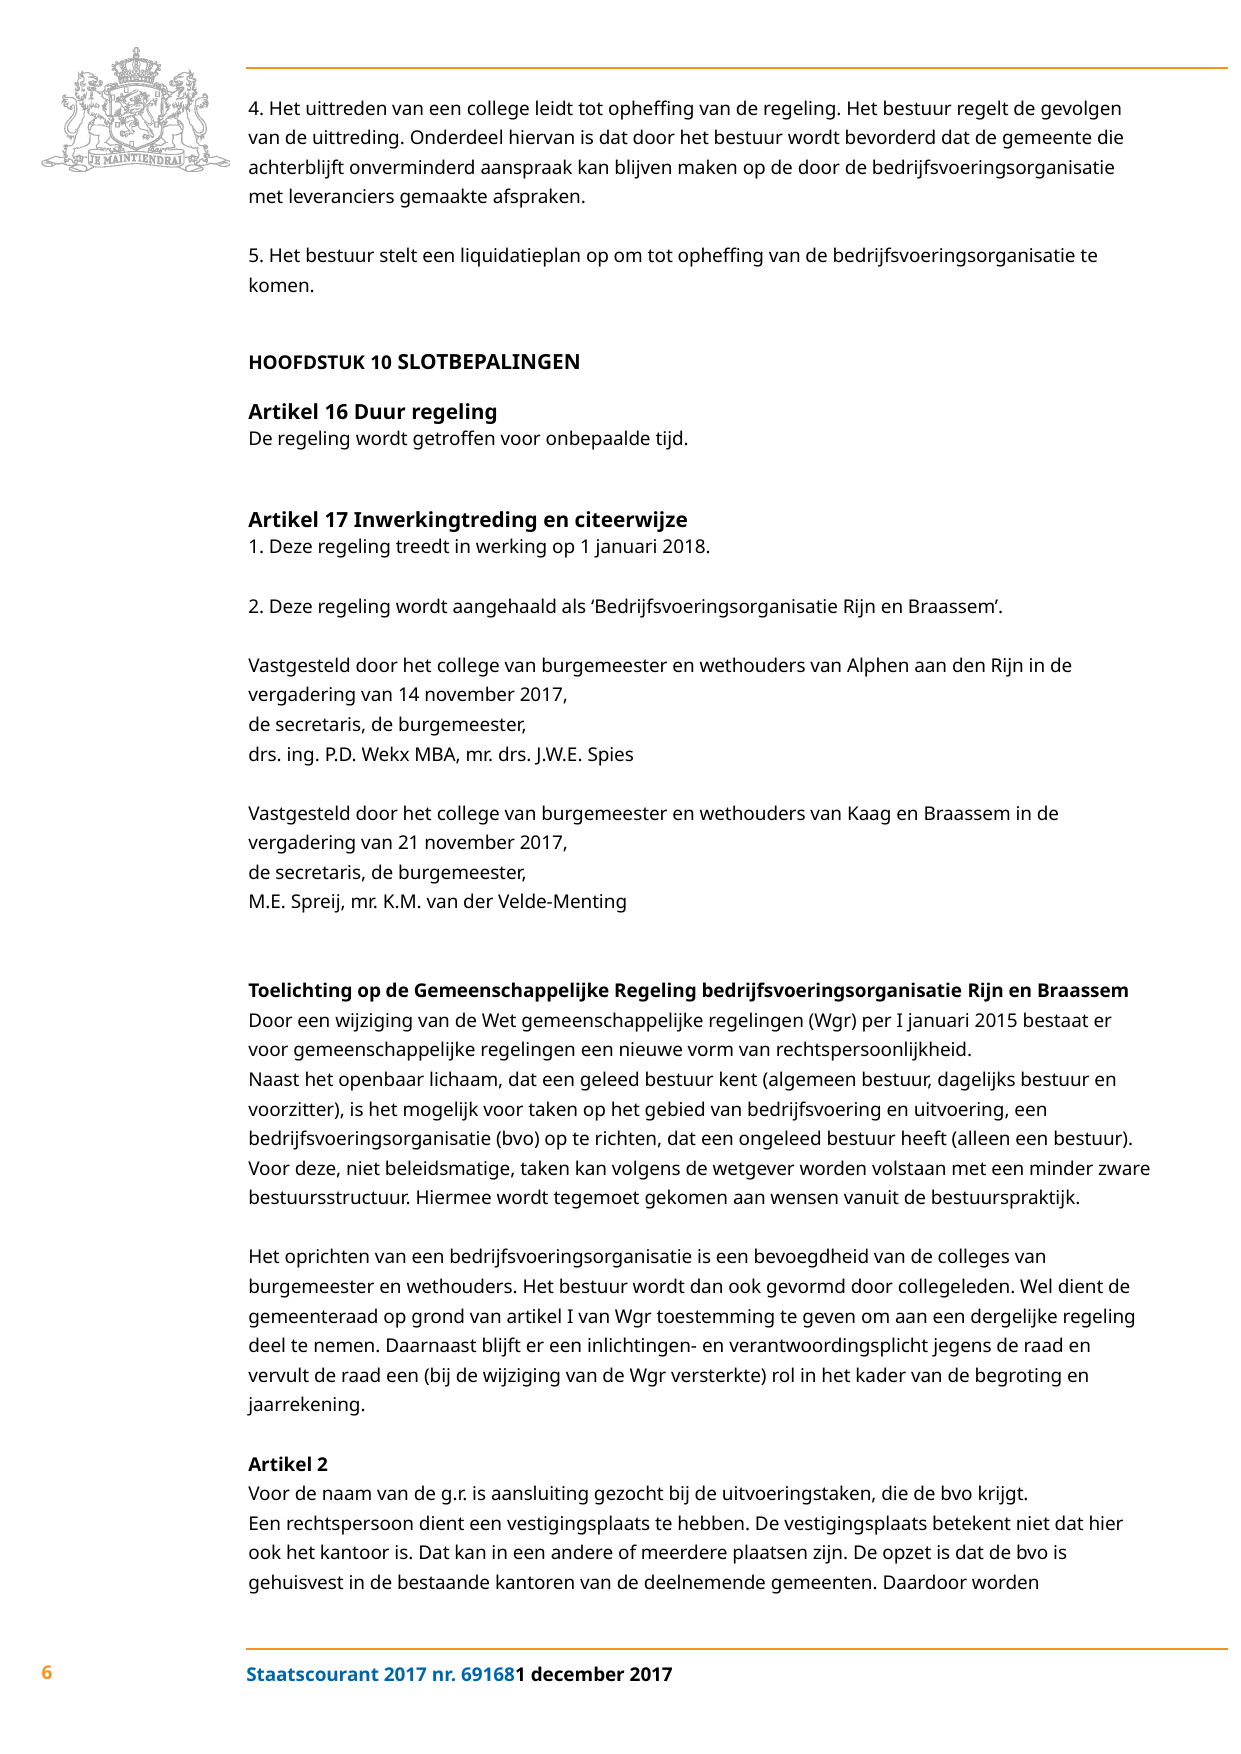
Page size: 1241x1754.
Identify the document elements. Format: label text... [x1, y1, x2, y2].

text Voor de naam van de g.r. is aansluiting gezocht bij de uitvoeringstaken, die de bvo krijgt. [248, 1480, 1152, 1506]
text M.E. Spreij, mr. K.M. van der Velde-Menting [248, 889, 1152, 914]
text 4. Het uittreden van een college leidt tot opheffing van de regeling. Het bestuur regelt de gevolgen van de uittreding. Onderdeel hiervan is dat door het bestuur wordt bevorderd dat de gemeente die achterblijft onverminderd aanspraak kan blijven maken op de door de bedrijfsvoeringsorganisatie met leveranciers gemaakte afspraken. [248, 95, 1152, 209]
text Toelichting op de Gemeenschappelijke Regeling bedrijfsvoeringsorganisatie Rijn en Braassem [248, 977, 1152, 1003]
text Vastgesteld door het college van burgemeester en wethouders van Alphen aan den Rijn in de vergadering van 14 november 2017, [248, 652, 1152, 707]
text de secretaris, de burgemeester, [248, 711, 1152, 737]
text HOOFDSTUK 10 SLOTBEPALINGEN [248, 347, 1152, 376]
text de secretaris, de burgemeester, [248, 859, 1152, 885]
text Voor deze, niet beleidsmatige, taken kan volgens de wetgever worden volstaan met een minder zware bestuursstructuur. Hiermee wordt tegemoet gekomen aan wensen vanuit de bestuurspraktijk. [248, 1155, 1152, 1210]
text Artikel 16 Duur regeling [248, 397, 1152, 425]
text Vastgesteld door het college van burgemeester en wethouders van Kaag en Braassem in de vergadering van 21 november 2017, [248, 800, 1152, 855]
text Artikel 17 Inwerkingtreding en citeerwijze [248, 505, 1152, 534]
text 2. Deze regeling wordt aangehaald als ‘Bedrijfsvoeringsorganisatie Rijn en Braassem’. [248, 593, 1152, 618]
picture [41, 47, 231, 172]
text Door een wijziging van de Wet gemeenschappelijke regelingen (Wgr) per I januari 2015 bestaat er voor gemeenschappelijke regelingen een nieuwe vorm van rechtspersoonlijkheid. [248, 1007, 1152, 1062]
text Artikel 2 [248, 1451, 1152, 1476]
text Het oprichten van een bedrijfsvoeringsorganisatie is een bevoegdheid van de colleges van burgemeester en wethouders. Het bestuur wordt dan ook gevormd door collegeleden. Wel dient de gemeenteraad op grond van artikel I van Wgr toestemming te geven om aan een dergelijke regeling deel te nemen. Daarnaast blijft er een inlichtingen- en verantwoordingsplicht jegens de raad en vervult de raad een (bij de wijziging van de Wgr versterkte) rol in het kader van de begroting en jaarrekening. [248, 1244, 1152, 1417]
text 5. Het bestuur stelt een liquidatieplan op om tot opheffing van de bedrijfsvoeringsorganisatie te komen. [248, 243, 1152, 298]
text Naast het openbaar lichaam, dat een geleed bestuur kent (algemeen bestuur, dagelijks bestuur en voorzitter), is het mogelijk voor taken op het gebied van bedrijfsvoering en uitvoering, een bedrijfsvoeringsorganisatie (bvo) op te richten, dat een ongeleed bestuur heeft (alleen een bestuur). [248, 1066, 1152, 1151]
text Een rechtspersoon dient een vestigingsplaats te hebben. De vestigingsplaats betekent niet dat hier ook het kantoor is. Dat kan in een andere of meerdere plaatsen zijn. De opzet is dat de bvo is gehuisvest in de bestaande kantoren van de deelnemende gemeenten. Daardoor worden [248, 1510, 1152, 1595]
text 1. Deze regeling treedt in werking op 1 januari 2018. [248, 534, 1152, 559]
text drs. ing. P.D. Wekx MBA, mr. drs. J.W.E. Spies [248, 741, 1152, 766]
text De regeling wordt getroffen voor onbepaalde tijd. [248, 425, 1152, 451]
